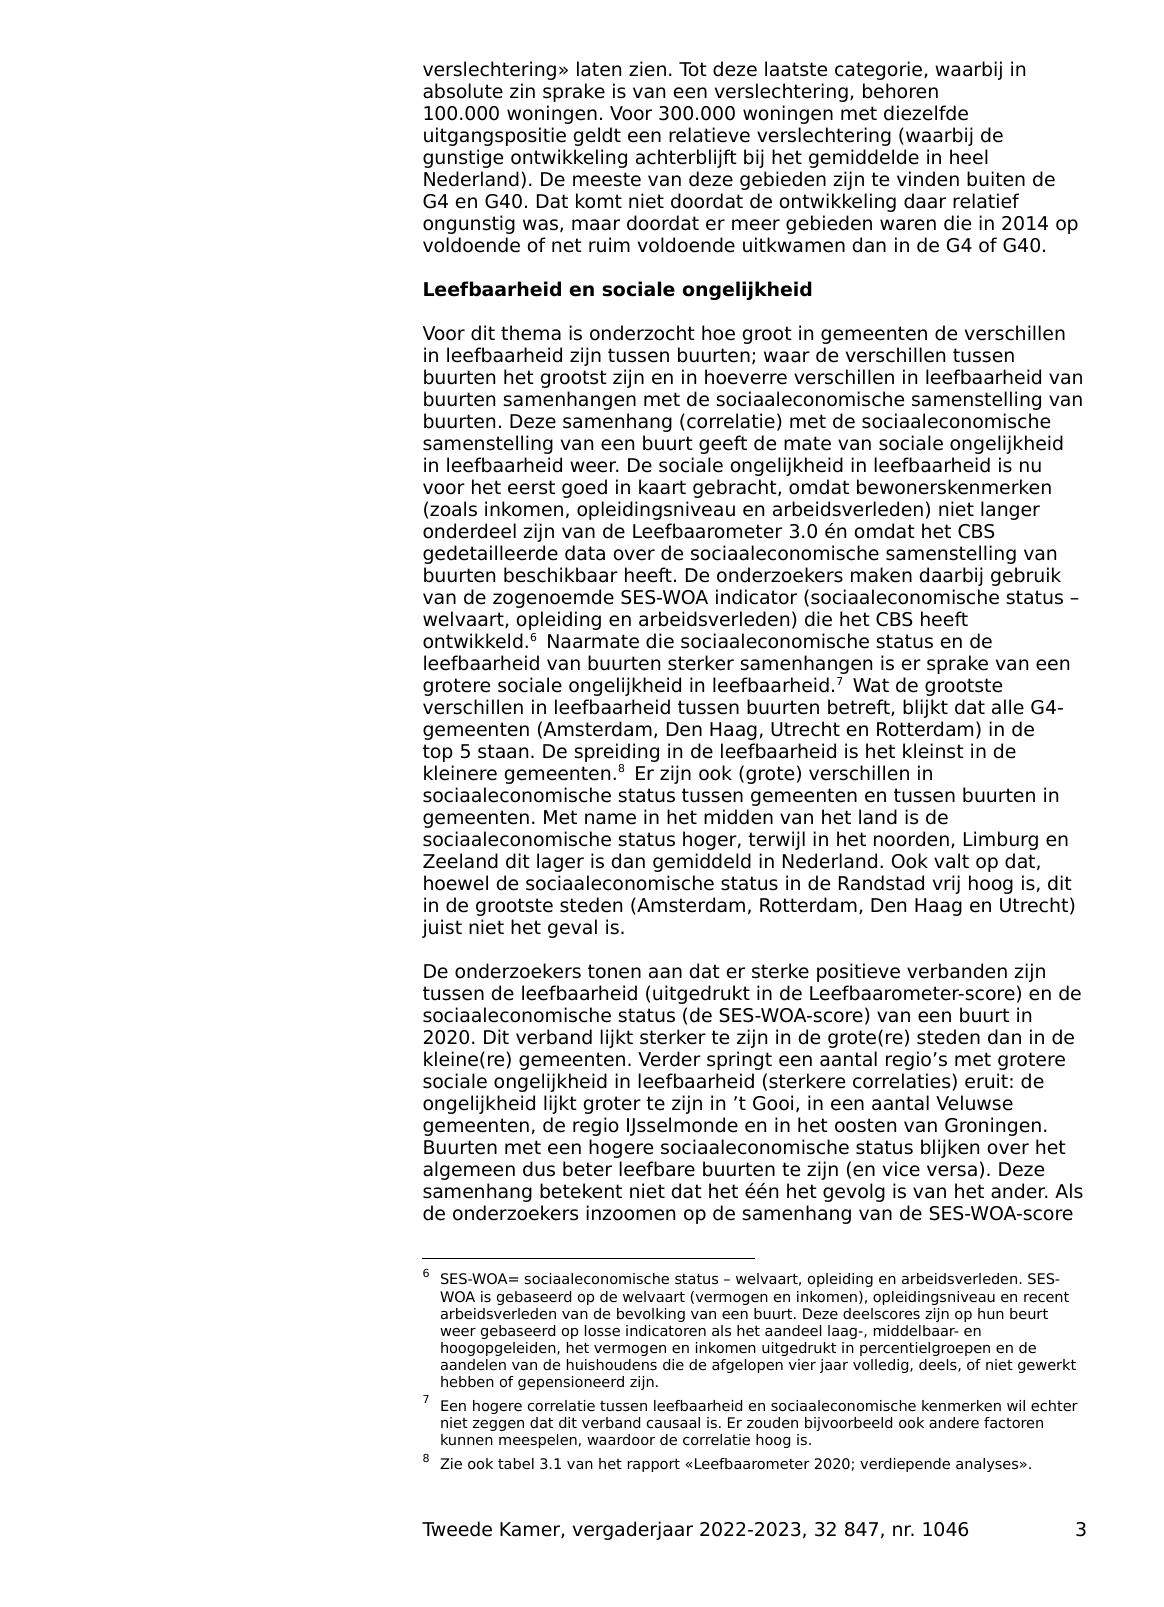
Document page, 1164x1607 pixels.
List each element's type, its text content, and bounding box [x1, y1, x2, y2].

text De onderzoekers tonen aan dat er sterke positieve verbanden zijn tussen de leefbaarheid (uitgedrukt in de Leefbaarometer-score) en de sociaaleconomische status (de SES-WOA-score) van een buurt in 2020. Dit verband lijkt sterker te zijn in de grote(re) steden dan in de kleine(re) gemeenten. Verder springt een aantal regio’s met grotere sociale ongelijkheid in leefbaarheid (sterkere correlaties) eruit: de ongelijkheid lijkt groter te zijn in ’t Gooi, in een aantal Veluwse gemeenten, de regio IJsselmonde en in het oosten van Groningen. Buurten met een hogere sociaaleconomische status blijken over het algemeen dus beter leefbare buurten te zijn (en vice versa). Deze samenhang betekent niet dat het één het gevolg is van het ander. Als de onderzoekers inzoomen op de samenhang van de SES-WOA-score [422, 961, 1087, 1224]
subtitle Leefbaarheid en sociale ongelijkheid [422, 279, 1087, 301]
text SES-WOA= sociaaleconomische status – welvaart, opleiding en arbeidsverleden. SES-WOA is gebaseerd op de welvaart (vermogen en inkomen), opleidingsniveau en recent arbeidsverleden van de bevolking van een buurt. Deze deelscores zijn op hun beurt weer gebaseerd op losse indicatoren als het aandeel laag-, middelbaar- en hoogopgeleiden, het vermogen en inkomen uitgedrukt in percentielgroepen en de aandelen van de huishoudens die de afgelopen vier jaar volledig, deels, of niet gewerkt hebben of gepensioneerd zijn. [422, 1267, 1087, 1391]
text Voor dit thema is onderzocht hoe groot in gemeenten de verschillen in leefbaarheid zijn tussen buurten; waar de verschillen tussen buurten het grootst zijn en in hoeverre verschillen in leefbaarheid van buurten samenhangen met de sociaaleconomische samenstelling van buurten. Deze samenhang (correlatie) met de sociaaleconomische samenstelling van een buurt geeft de mate van sociale ongelijkheid in leefbaarheid weer. De sociale ongelijkheid in leefbaarheid is nu voor het eerst goed in kaart gebracht, omdat bewonerskenmerken (zoals inkomen, opleidingsniveau en arbeidsverleden) niet langer onderdeel zijn van de Leefbaarometer 3.0 én omdat het CBS gedetailleerde data over de sociaaleconomische samenstelling van buurten beschikbaar heeft. De onderzoekers maken daarbij gebruik van de zogenoemde SES-WOA indicator (sociaaleconomische status – welvaart, opleiding en arbeidsverleden) die het CBS heeft ontwikkeld. Naarmate die sociaaleconomische status en de leefbaarheid van buurten sterker samenhangen is er sprake van een grotere sociale ongelijkheid in leefbaarheid. Wat de grootste verschillen in leefbaarheid tussen buurten betreft, blijkt dat alle G4-gemeenten (Amsterdam, Den Haag, Utrecht en Rotterdam) in de top 5 staan. De spreiding in de leefbaarheid is het kleinst in de kleinere gemeenten. Er zijn ook (grote) verschillen in sociaaleconomische status tussen gemeenten en tussen buurten in gemeenten. Met name in het midden van het land is de sociaaleconomische status hoger, terwijl in het noorden, Limburg en Zeeland dit lager is dan gemiddeld in Nederland. Ook valt op dat, hoewel de sociaaleconomische status in de Randstad vrij hoog is, dit in de grootste steden (Amsterdam, Rotterdam, Den Haag en Utrecht) juist niet het geval is. [422, 323, 1087, 939]
text Zie ook tabel 3.1 van het rapport «Leefbaarometer 2020; verdiepende analyses». [422, 1452, 1087, 1474]
text Een hogere correlatie tussen leefbaarheid en sociaaleconomische kenmerken wil echter niet zeggen dat dit verband causaal is. Er zouden bijvoorbeeld ook andere factoren kunnen meespelen, waardoor de correlatie hoog is. [422, 1393, 1087, 1449]
text verslechtering» laten zien. Tot deze laatste categorie, waarbij in absolute zin sprake is van een verslechtering, behoren 100.000 woningen. Voor 300.000 woningen met diezelfde uitgangspositie geldt een relatieve verslechtering (waarbij de gunstige ontwikkeling achterblijft bij het gemiddelde in heel Nederland). De meeste van deze gebieden zijn te vinden buiten de G4 en G40. Dat komt niet doordat de ontwikkeling daar relatief ongunstig was, maar doordat er meer gebieden waren die in 2014 op voldoende of net ruim voldoende uitkwamen dan in de G4 of G40. [422, 59, 1087, 257]
